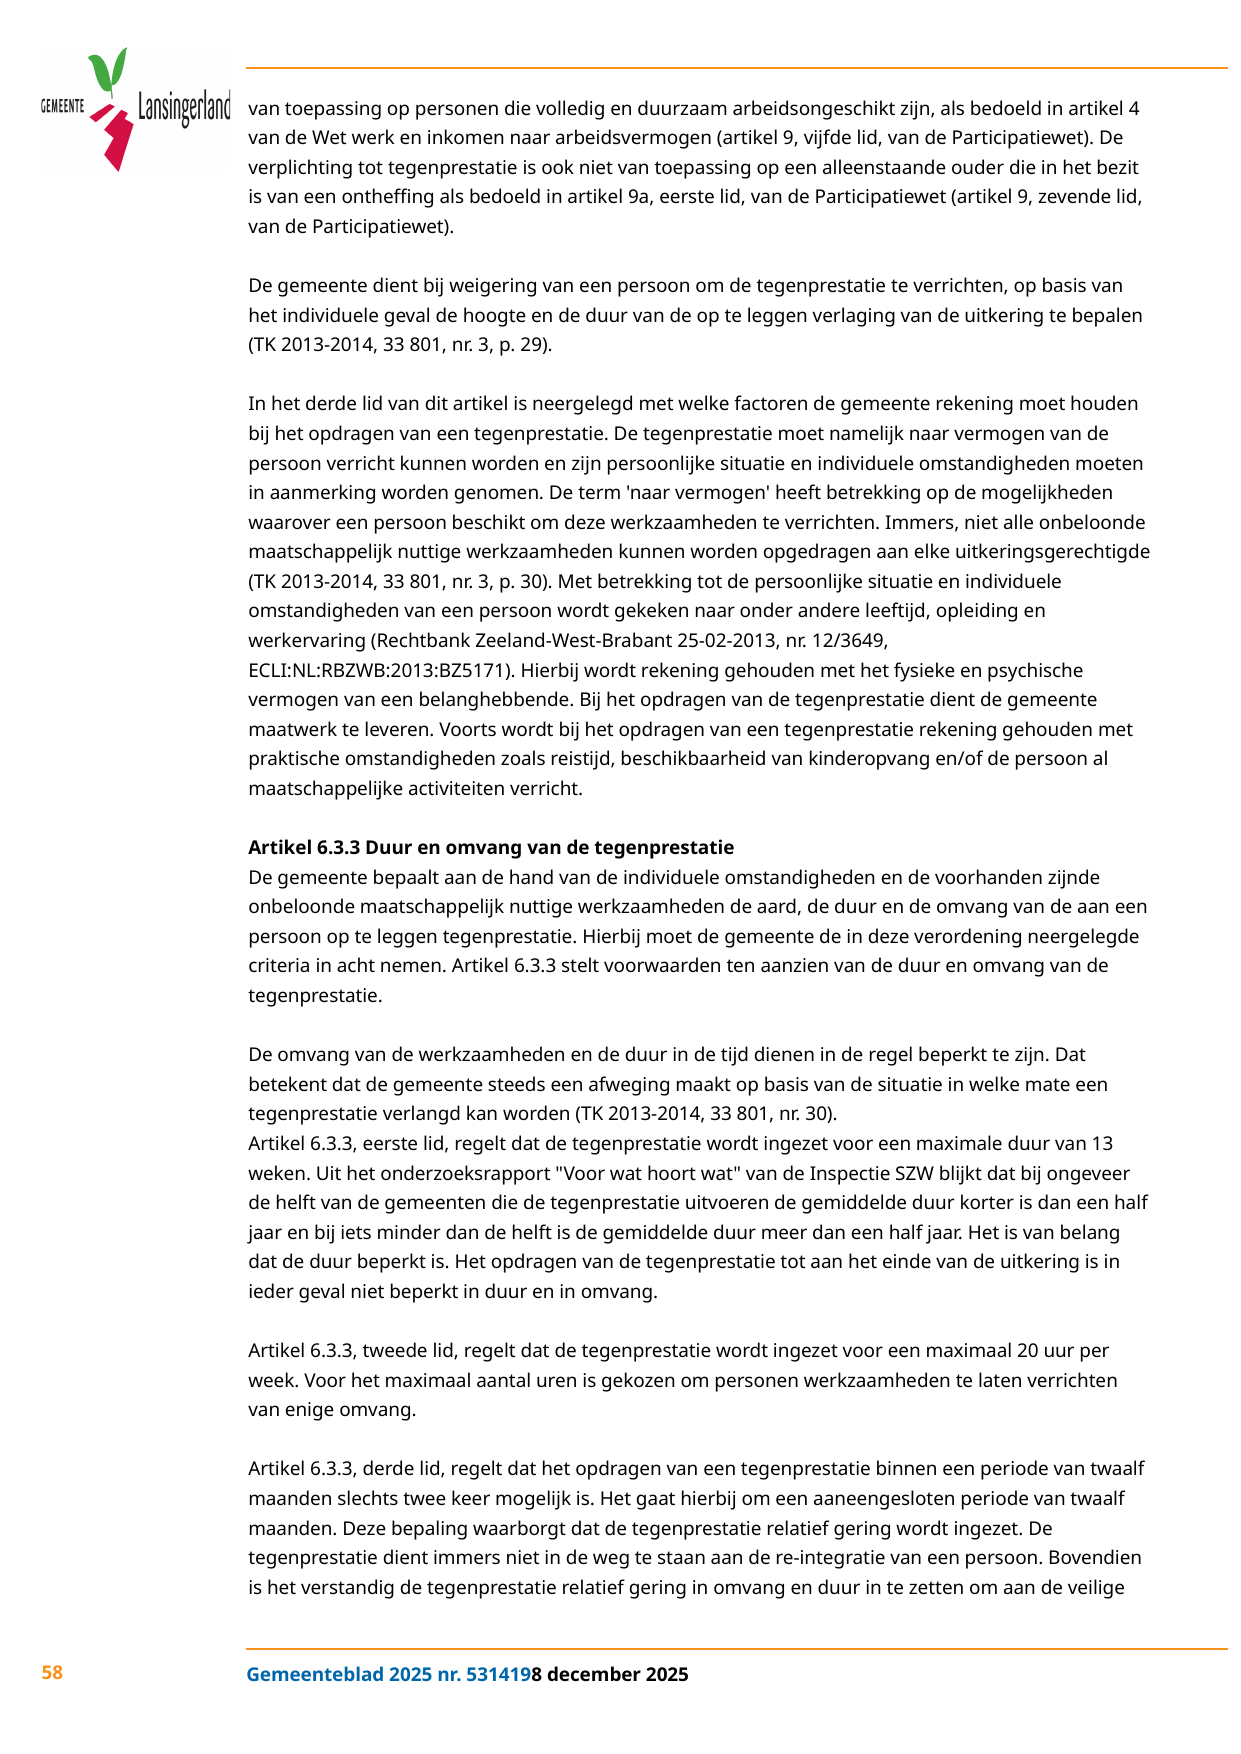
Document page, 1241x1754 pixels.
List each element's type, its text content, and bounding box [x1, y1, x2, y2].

text van toepassing op personen die volledig en duurzaam arbeidsongeschikt zijn, als bedoeld in artikel 4 van de Wet werk en inkomen naar arbeidsvermogen (artikel 9, vijfde lid, van de Participatiewet). De verplichting tot tegenprestatie is ook niet van toepassing op een alleenstaande ouder die in het bezit is van een ontheffing als bedoeld in artikel 9a, eerste lid, van de Participatiewet (artikel 9, zevende lid, van de Participatiewet). [248, 95, 1152, 239]
picture [41, 47, 231, 172]
text De gemeente bepaalt aan de hand van de individuele omstandigheden en de voorhanden zijnde onbeloonde maatschappelijk nuttige werkzaamheden de aard, de duur en de omvang van de aan een persoon op te leggen tegenprestatie. Hierbij moet de gemeente de in deze verordening neergelegde criteria in acht nemen. Artikel 6.3.3 stelt voorwaarden ten aanzien van de duur en omvang van de tegenprestatie. [248, 864, 1152, 1008]
text Artikel 6.3.3 Duur en omvang van de tegenprestatie [248, 834, 1152, 860]
text Artikel 6.3.3, eerste lid, regelt dat de tegenprestatie wordt ingezet voor een maximale duur van 13 weken. Uit het onderzoeksrapport "Voor wat hoort wat" van de Inspectie SZW blijkt dat bij ongeveer de helft van de gemeenten die de tegenprestatie uitvoeren de gemiddelde duur korter is dan een half jaar en bij iets minder dan de helft is de gemiddelde duur meer dan een half jaar. Het is van belang dat de duur beperkt is. Het opdragen van de tegenprestatie tot aan het einde van de uitkering is in ieder geval niet beperkt in duur en in omvang. [248, 1130, 1152, 1304]
text In het derde lid van dit artikel is neergelegd met welke factoren de gemeente rekening moet houden bij het opdragen van een tegenprestatie. De tegenprestatie moet namelijk naar vermogen van de persoon verricht kunnen worden en zijn persoonlijke situatie en individuele omstandigheden moeten in aanmerking worden genomen. De term 'naar vermogen' heeft betrekking op de mogelijkheden waarover een persoon beschikt om deze werkzaamheden te verrichten. Immers, niet alle onbeloonde maatschappelijk nuttige werkzaamheden kunnen worden opgedragen aan elke uitkeringsgerechtigde (TK 2013-2014, 33 801, nr. 3, p. 30). Met betrekking tot de persoonlijke situatie en individuele omstandigheden van een persoon wordt gekeken naar onder andere leeftijd, opleiding en werkervaring (Rechtbank Zeeland-West-Brabant 25-02-2013, nr. 12/3649, ECLI:NL:RBZWB:2013:BZ5171). Hierbij wordt rekening gehouden met het fysieke en psychische vermogen van een belanghebbende. Bij het opdragen van de tegenprestatie dient de gemeente maatwerk te leveren. Voorts wordt bij het opdragen van een tegenprestatie rekening gehouden met praktische omstandigheden zoals reistijd, beschikbaarheid van kinderopvang en/of de persoon al maatschappelijke activiteiten verricht. [248, 391, 1152, 801]
text Artikel 6.3.3, tweede lid, regelt dat de tegenprestatie wordt ingezet voor een maximaal 20 uur per week. Voor het maximaal aantal uren is gekozen om personen werkzaamheden te laten verrichten van enige omvang. [248, 1337, 1152, 1422]
text De omvang van de werkzaamheden en de duur in de tijd dienen in de regel beperkt te zijn. Dat betekent dat de gemeente steeds een afweging maakt op basis van de situatie in welke mate een tegenprestatie verlangd kan worden (TK 2013-2014, 33 801, nr. 30). [248, 1041, 1152, 1126]
text Artikel 6.3.3, derde lid, regelt dat het opdragen van een tegenprestatie binnen een periode van twaalf maanden slechts twee keer mogelijk is. Het gaat hierbij om een aaneengesloten periode van twaalf maanden. Deze bepaling waarborgt dat de tegenprestatie relatief gering wordt ingezet. De tegenprestatie dient immers niet in de weg te staan aan de re-integratie van een persoon. Bovendien is het verstandig de tegenprestatie relatief gering in omvang en duur in te zetten om aan de veilige [248, 1456, 1152, 1600]
text De gemeente dient bij weigering van een persoon om de tegenprestatie te verrichten, op basis van het individuele geval de hoogte en de duur van de op te leggen verlaging van de uitkering te bepalen (TK 2013-2014, 33 801, nr. 3, p. 29). [248, 272, 1152, 357]
